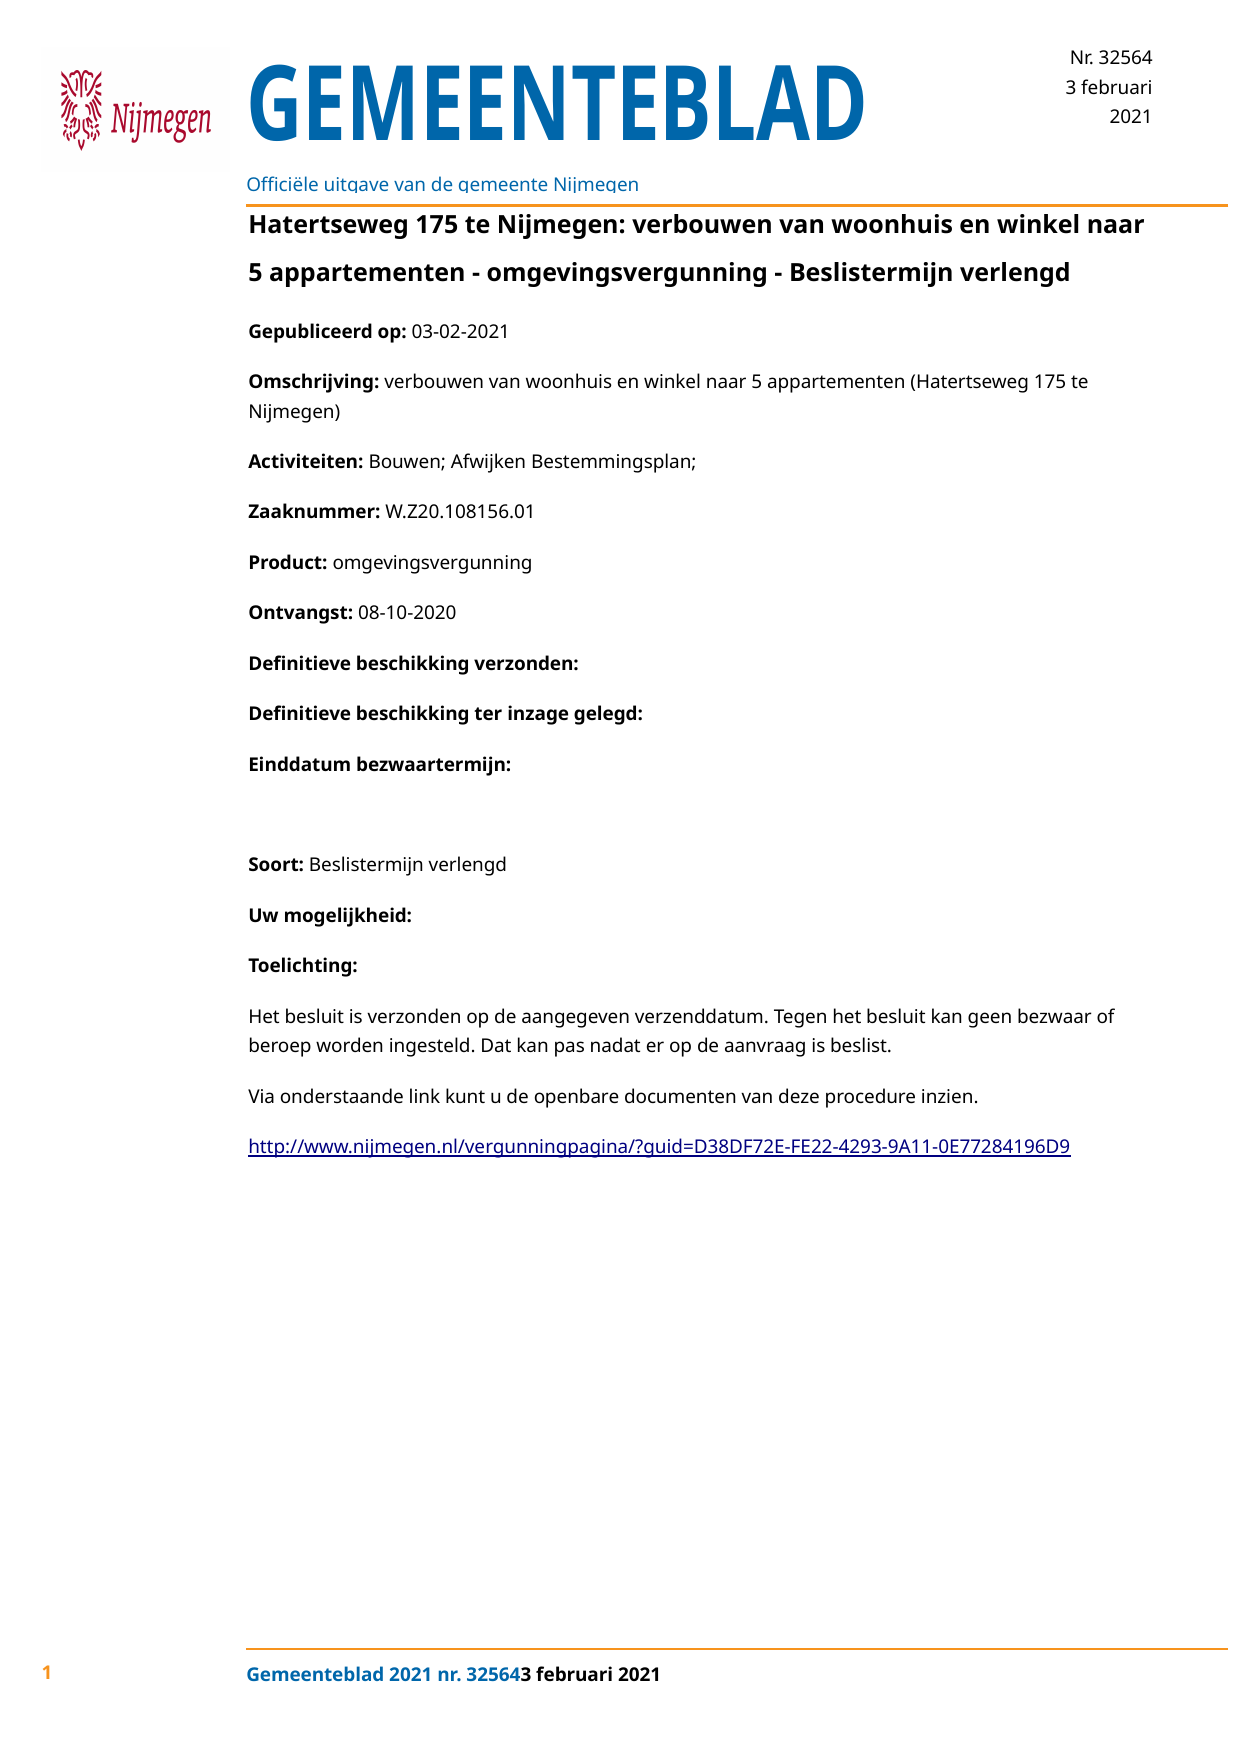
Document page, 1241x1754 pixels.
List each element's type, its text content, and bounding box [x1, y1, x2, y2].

text Het besluit is verzonden op de aangegeven verzenddatum. Tegen het besluit kan geen bezwaar of beroep worden ingesteld. Dat kan pas nadat er op de aanvraag is beslist. [248, 1003, 1152, 1058]
text Toelichting: [248, 952, 1152, 978]
text Ontvangst: 08-10-2020 [248, 599, 1152, 625]
text Via onderstaande link kunt u de openbare documenten van deze procedure inzien. [248, 1083, 1152, 1109]
text Uw mogelijkheid: [248, 902, 1152, 928]
text Product: omgevingsvergunning [248, 549, 1152, 575]
text Gepubliceerd op: 03-02-2021 [248, 318, 1152, 344]
text Hatertseweg 175 te Nijmegen: verbouwen van woonhuis en winkel naar 5 appartementen - omgevingsvergunning - Beslistermijn verlengd [248, 207, 1152, 288]
text Zaaknummer: W.Z20.108156.01 [248, 499, 1152, 524]
text Definitieve beschikking verzonden: [248, 650, 1152, 676]
text http://www.nijmegen.nl/vergunningpagina/?guid=D38DF72E-FE22-4293-9A11-0E77284196D9 [248, 1133, 1152, 1159]
picture [41, 47, 231, 172]
text Omschrijving: verbouwen van woonhuis en winkel naar 5 appartementen (Hatertseweg 175 te Nijmegen) [248, 368, 1152, 424]
text Activiteiten: Bouwen; Afwijken Bestemmingsplan; [248, 448, 1152, 474]
text Einddatum bezwaartermijn: [248, 751, 1152, 777]
text Definitieve beschikking ter inzage gelegd: [248, 700, 1152, 726]
text Soort: Beslistermijn verlengd [248, 852, 1152, 877]
